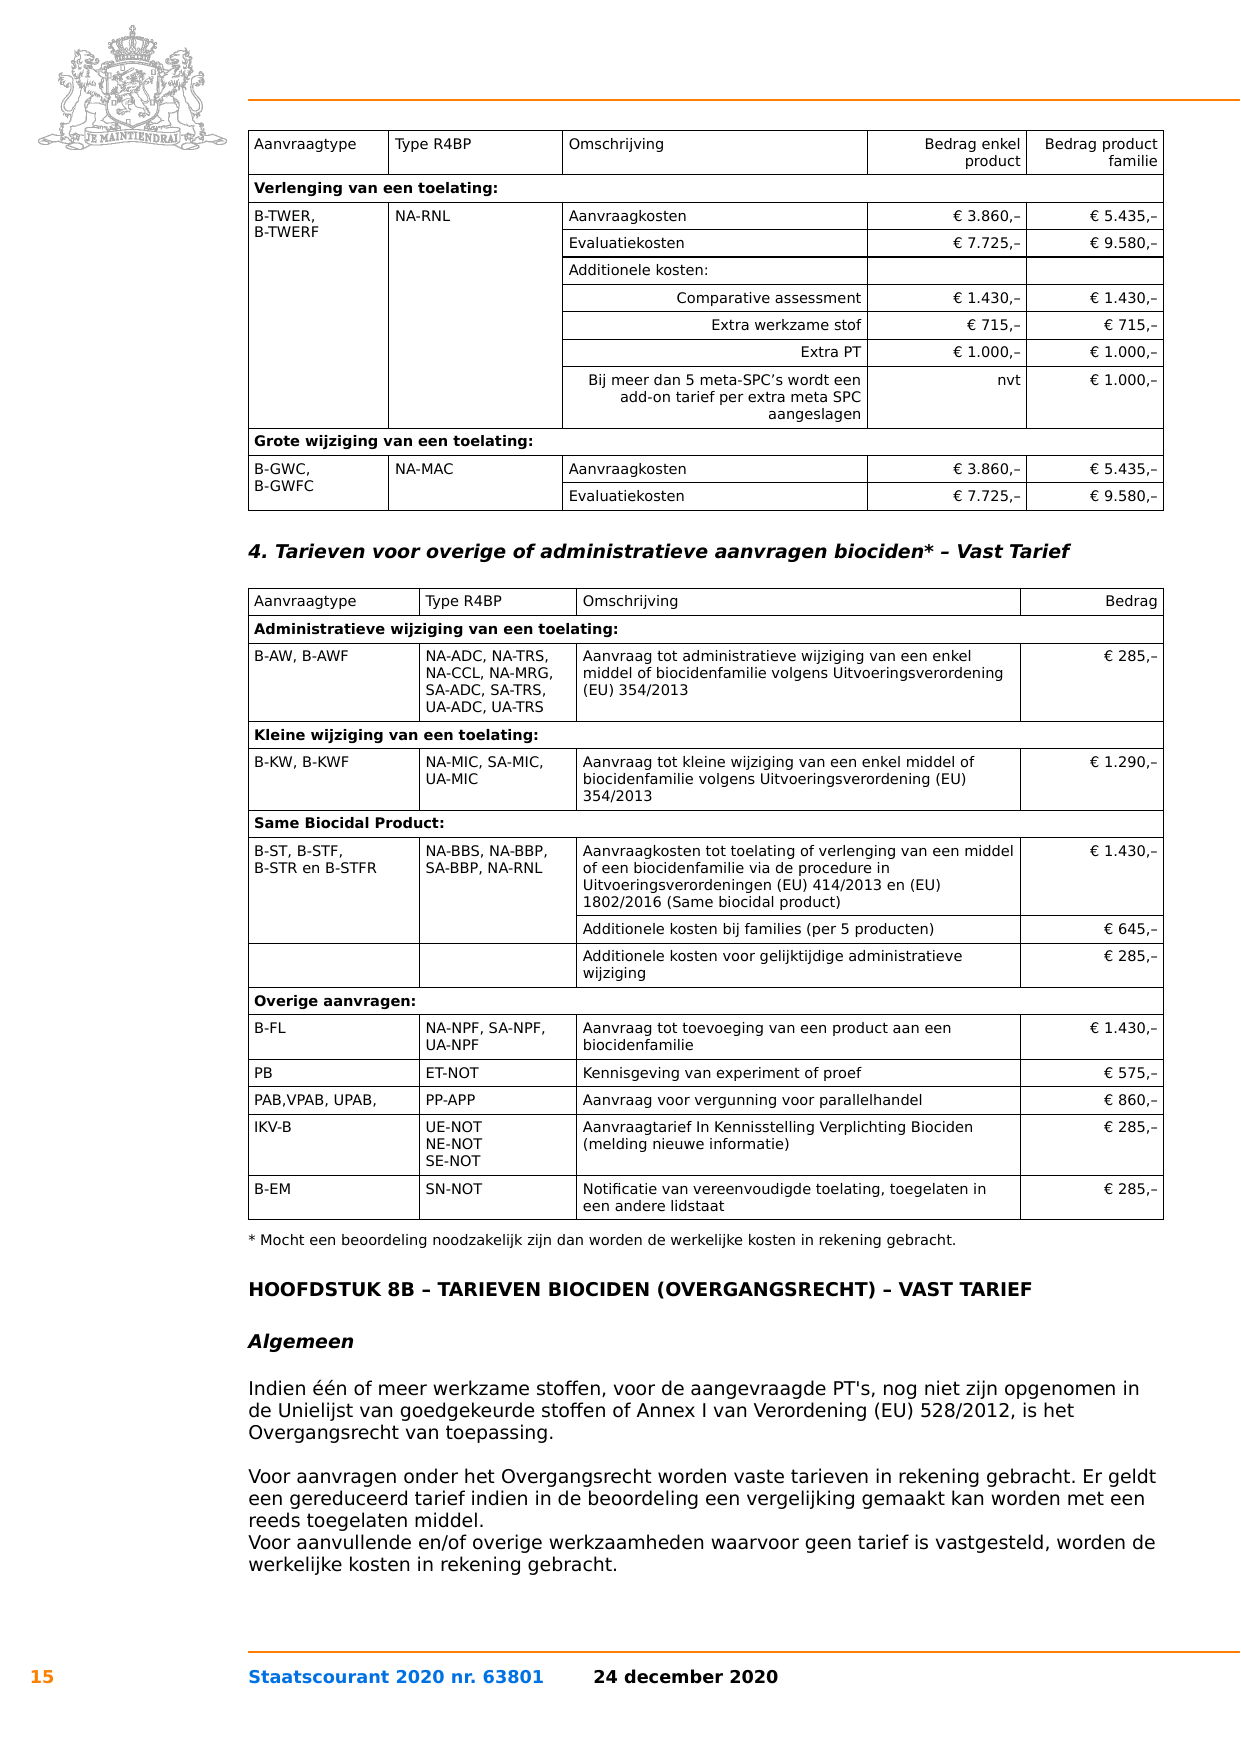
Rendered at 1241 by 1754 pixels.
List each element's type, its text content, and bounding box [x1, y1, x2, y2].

table_cell Aanvraag voor vergunning voor parallelhandel [577, 1087, 1020, 1113]
table_cell NA-ADC, NA-TRS, NA-CCL, NA-MRG, SA-ADC, SA-TRS, UA-ADC, UA-TRS [420, 644, 576, 721]
table_cell NA-NPF, SA-NPF, UA-NPF [420, 1015, 576, 1059]
table_cell Kennisgeving van experiment of proef [577, 1060, 1020, 1086]
table_cell Verlenging van een toelating: [249, 175, 1163, 202]
table_cell nvt [868, 367, 1026, 427]
text Voor aanvragen onder het Overgangsrecht worden vaste tarieven in rekening gebracht. Er geldt een gereduceerd tarief indien in de beoordeling een vergelijking gemaakt kan worden met een reeds toegelaten middel. [248, 1466, 1163, 1532]
table_cell ET-NOT [420, 1060, 576, 1086]
table_cell Additionele kosten bij families (per 5 producten) [577, 916, 1020, 943]
table_cell € 715,– [1027, 312, 1163, 339]
table_cell Aanvraagkosten [563, 456, 867, 482]
subtitle 4. Tarieven voor overige of administratieve aanvragen biociden* – Vast Tarief [248, 541, 1163, 563]
table_cell € 1.000,– [1027, 340, 1163, 366]
table_header Type R4BP [420, 589, 576, 615]
table_cell NA-MAC [389, 456, 562, 509]
table_cell B-EM [249, 1176, 419, 1219]
table_cell [420, 944, 576, 987]
table_cell Extra PT [563, 340, 867, 366]
subtitle Algemeen [248, 1331, 1163, 1353]
table_cell B-KW, B-KWF [249, 749, 419, 809]
table_cell € 9.580,– [1027, 230, 1163, 256]
table_cell € 285,– [1021, 1176, 1163, 1219]
table_cell Same Biocidal Product: [249, 811, 1163, 837]
table_cell Notificatie van vereenvoudigde toelating, toegelaten in een andere lidstaat [577, 1176, 1020, 1219]
table_cell B-ST, B-STF, B-STR en B-STFR [249, 838, 419, 943]
table_cell PAB,VPAB, UPAB, [249, 1087, 419, 1113]
table_cell PP-APP [420, 1087, 576, 1113]
picture [38, 25, 227, 150]
table_cell Comparative assessment [563, 285, 867, 311]
table_cell € 285,– [1021, 944, 1163, 987]
text Voor aanvullende en/of overige werkzaamheden waarvoor geen tarief is vastgesteld, worden de werkelijke kosten in rekening gebracht. [248, 1532, 1163, 1576]
table_cell Additionele kosten: [563, 258, 867, 284]
table_cell Evaluatiekosten [563, 230, 867, 256]
table_cell UE-NOT NE-NOT SE-NOT [420, 1115, 576, 1175]
table_header Bedrag product familie [1027, 131, 1163, 174]
table_cell € 9.580,– [1027, 483, 1163, 509]
table_cell [249, 944, 419, 987]
table_cell Aanvraag tot kleine wijziging van een enkel middel of biocidenfamilie volgens Uitvoeringsverordening (EU) 354/2013 [577, 749, 1020, 809]
text Indien één of meer werkzame stoffen, voor de aangevraagde PT's, nog niet zijn opgenomen in de Unielijst van goedgekeurde stoffen of Annex I van Verordening (EU) 528/2012, is het Overgangsrecht van toepassing. [248, 1378, 1163, 1444]
table_cell B-AW, B-AWF [249, 644, 419, 721]
table_cell € 1.000,– [868, 340, 1026, 366]
subtitle HOOFDSTUK 8B – TARIEVEN BIOCIDEN (OVERGANGSRECHT) – VAST TARIEF [248, 1279, 1163, 1301]
table_cell PB [249, 1060, 419, 1086]
table_cell € 1.430,– [1021, 838, 1163, 915]
table_cell Overige aanvragen: [249, 988, 1163, 1014]
table_cell [1027, 258, 1163, 284]
table_header Aanvraagtype [249, 589, 419, 615]
table_cell NA-BBS, NA-BBP, SA-BBP, NA-RNL [420, 838, 576, 943]
table_cell € 5.435,– [1027, 203, 1163, 229]
table_header Bedrag [1021, 589, 1163, 615]
table_header Omschrijving [577, 589, 1020, 615]
table_cell Grote wijziging van een toelating: [249, 429, 1163, 455]
table_cell B-GWC, B-GWFC [249, 456, 388, 509]
table_cell € 1.000,– [1027, 367, 1163, 427]
table_cell € 3.860,– [868, 456, 1026, 482]
table_cell € 7.725,– [868, 230, 1026, 256]
table_cell € 860,– [1021, 1087, 1163, 1113]
table_cell € 5.435,– [1027, 456, 1163, 482]
table_cell Evaluatiekosten [563, 483, 867, 509]
table_header Aanvraagtype [249, 131, 388, 174]
table_cell Aanvraag tot toevoeging van een product aan een biocidenfamilie [577, 1015, 1020, 1059]
table_cell Bij meer dan 5 meta-SPC’s wordt een add-on tarief per extra meta SPC aangeslagen [563, 367, 867, 427]
table_cell € 1.430,– [1027, 285, 1163, 311]
table_cell Additionele kosten voor gelijktijdige administratieve wijziging [577, 944, 1020, 987]
table_cell Aanvraagkosten tot toelating of verlenging van een middel of een biocidenfamilie via de procedure in Uitvoeringsverordeningen (EU) 414/2013 en (EU) 1802/2016 (Same biocidal product) [577, 838, 1020, 915]
table_cell Extra werkzame stof [563, 312, 867, 339]
table_cell € 7.725,– [868, 483, 1026, 509]
table_cell € 3.860,– [868, 203, 1026, 229]
table_cell IKV-B [249, 1115, 419, 1175]
table_cell * Mocht een beoordeling noodzakelijk zijn dan worden de werkelijke kosten in rekening gebracht. [248, 1220, 1163, 1249]
table_cell B-TWER, B-TWERF [249, 203, 388, 427]
table_cell € 715,– [868, 312, 1026, 339]
table_cell Aanvraagtarief In Kennisstelling Verplichting Biociden (melding nieuwe informatie) [577, 1115, 1020, 1175]
table_cell € 285,– [1021, 644, 1163, 721]
table_cell NA-MIC, SA-MIC, UA-MIC [420, 749, 576, 809]
table_cell [868, 258, 1026, 284]
table_cell Kleine wijziging van een toelating: [249, 722, 1163, 748]
table_header Bedrag enkel product [868, 131, 1026, 174]
table_cell SN-NOT [420, 1176, 576, 1219]
table_cell € 1.290,– [1021, 749, 1163, 809]
table_header Type R4BP [389, 131, 562, 174]
table_cell € 1.430,– [1021, 1015, 1163, 1059]
table_cell Aanvraagkosten [563, 203, 867, 229]
table_cell Aanvraag tot administratieve wijziging van een enkel middel of biocidenfamilie volgens Uitvoeringsverordening (EU) 354/2013 [577, 644, 1020, 721]
table_cell € 575,– [1021, 1060, 1163, 1086]
table_cell € 645,– [1021, 916, 1163, 943]
table_cell € 285,– [1021, 1115, 1163, 1175]
table_cell € 1.430,– [868, 285, 1026, 311]
table_cell B-FL [249, 1015, 419, 1059]
table_cell NA-RNL [389, 203, 562, 427]
table_cell Administratieve wijziging van een toelating: [249, 616, 1163, 642]
table_header Omschrijving [563, 131, 867, 174]
